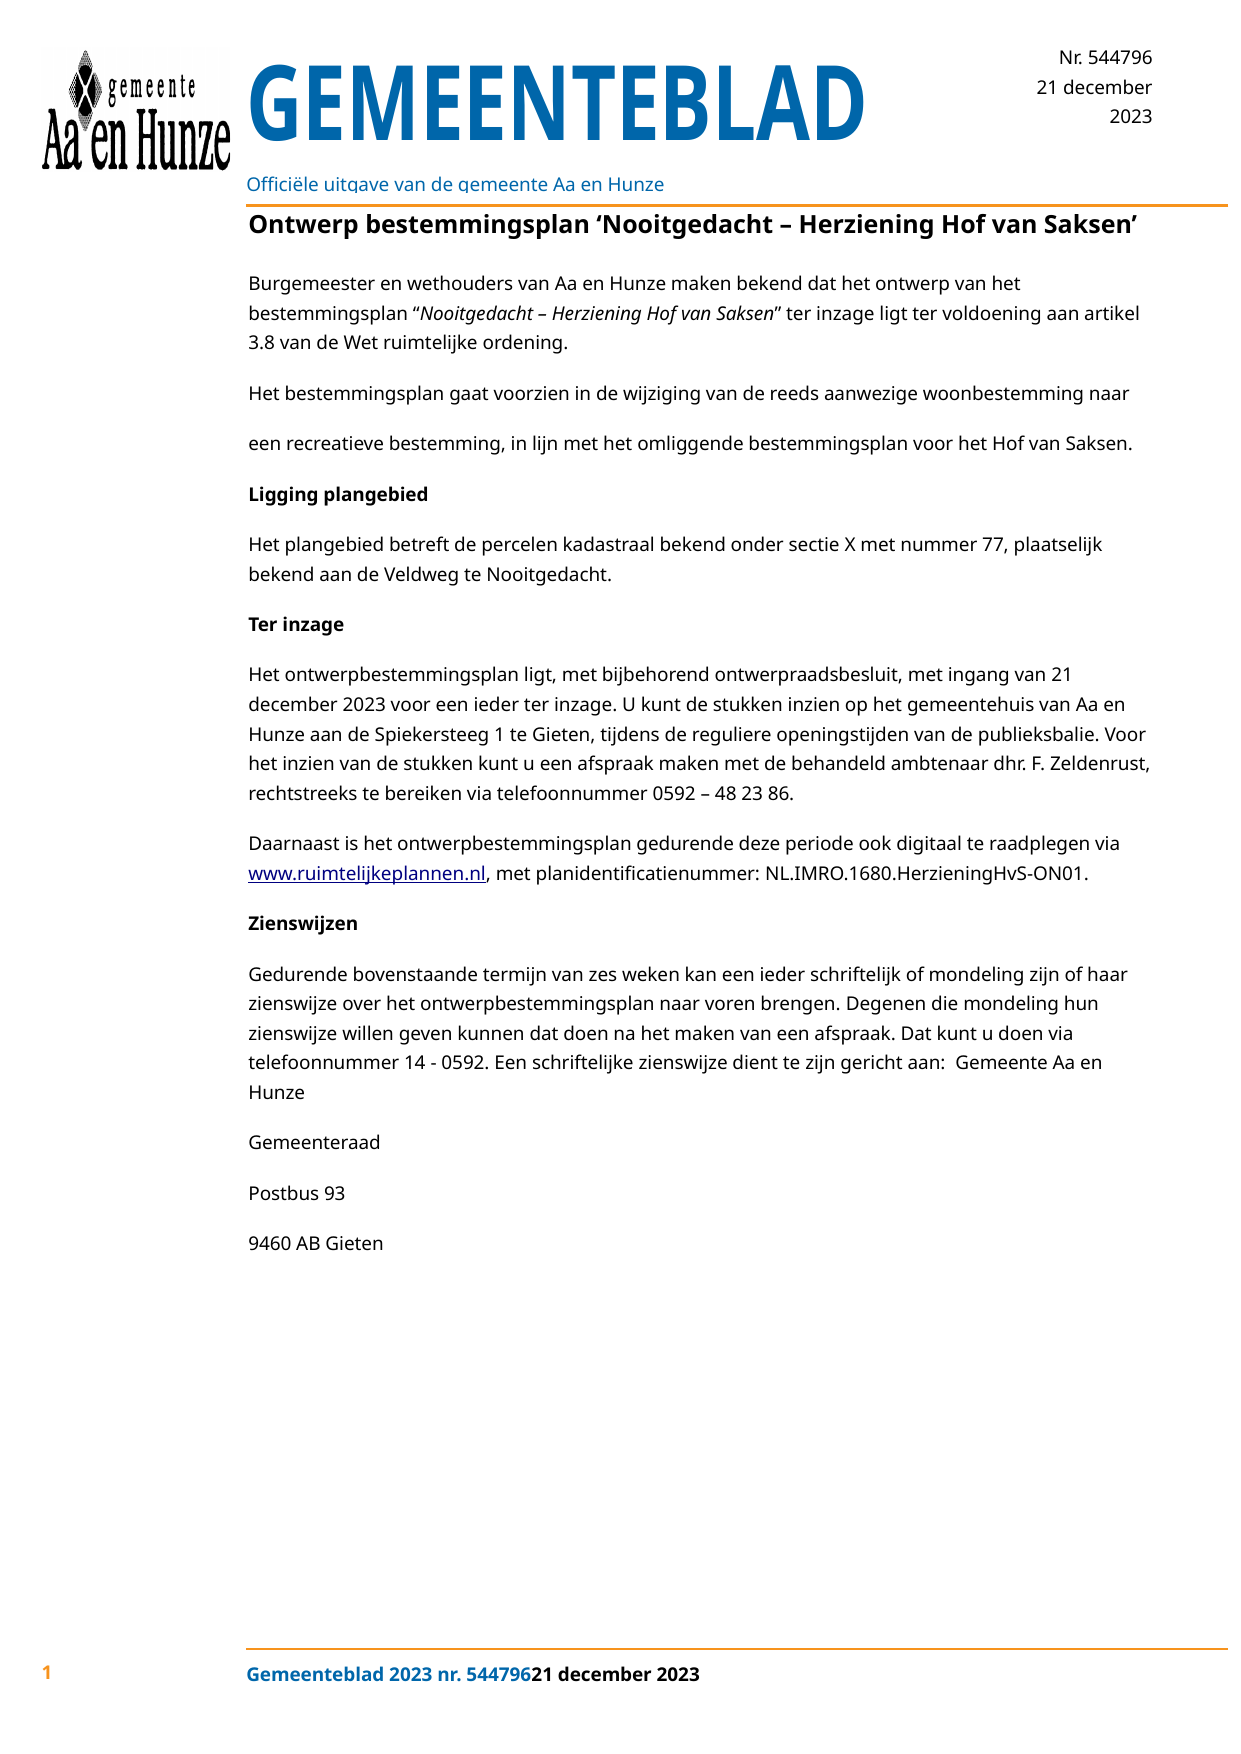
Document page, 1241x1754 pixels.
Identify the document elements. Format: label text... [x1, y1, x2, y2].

text 9460 AB Gieten [248, 1230, 1152, 1256]
text Burgemeester en wethouders van Aa en Hunze maken bekend dat het ontwerp van het bestemmingsplan “Nooitgedacht – Herziening Hof van Saksen” ter inzage ligt ter voldoening aan artikel 3.8 van de Wet ruimtelijke ordening. [248, 270, 1152, 355]
text Gemeenteraad [248, 1129, 1152, 1155]
text Het ontwerpbestemmingsplan ligt, met bijbehorend ontwerpraadsbesluit, met ingang van 21 december 2023 voor een ieder ter inzage. U kunt de stukken inzien op het gemeentehuis van Aa en Hunze aan de Spiekersteeg 1 te Gieten, tijdens de reguliere openingstijden van de publieksbalie. Voor het inzien van de stukken kunt u een afspraak maken met de behandeld ambtenaar dhr. F. Zeldenrust, rechtstreeks te bereiken via telefoonnummer 0592 – 48 23 86. [248, 662, 1152, 806]
text Ter inzage [248, 611, 1152, 637]
text Het plangebied betreft de percelen kadastraal bekend onder sectie X met nummer 77, plaatselijk bekend aan de Veldweg te Nooitgedacht. [248, 531, 1152, 586]
picture [41, 47, 231, 172]
text een recreatieve bestemming, in lijn met het omliggende bestemmingsplan voor het Hof van Saksen. [248, 430, 1152, 456]
text Postbus 93 [248, 1180, 1152, 1206]
text Ligging plangebied [248, 481, 1152, 506]
text Gedurende bovenstaande termijn van zes weken kan een ieder schriftelijk of mondeling zijn of haar zienswijze over het ontwerpbestemmingsplan naar voren brengen. Degenen die mondeling hun zienswijze willen geven kunnen dat doen na het maken van een afspraak. Dat kunt u doen via telefoonnummer 14 - 0592. Een schriftelijke zienswijze dient te zijn gericht aan: Gemeente Aa en Hunze [248, 961, 1152, 1105]
text Het bestemmingsplan gaat voorzien in de wijziging van de reeds aanwezige woonbestemming naar [248, 380, 1152, 406]
text Daarnaast is het ontwerpbestemmingsplan gedurende deze periode ook digitaal te raadplegen via www.ruimtelijkeplannen.nl, met planidentificatienummer: NL.IMRO.1680.HerzieningHvS-ON01. [248, 830, 1152, 886]
text Zienswijzen [248, 910, 1152, 936]
text Ontwerp bestemmingsplan ‘Nooitgedacht – Herziening Hof van Saksen’ [248, 207, 1152, 241]
